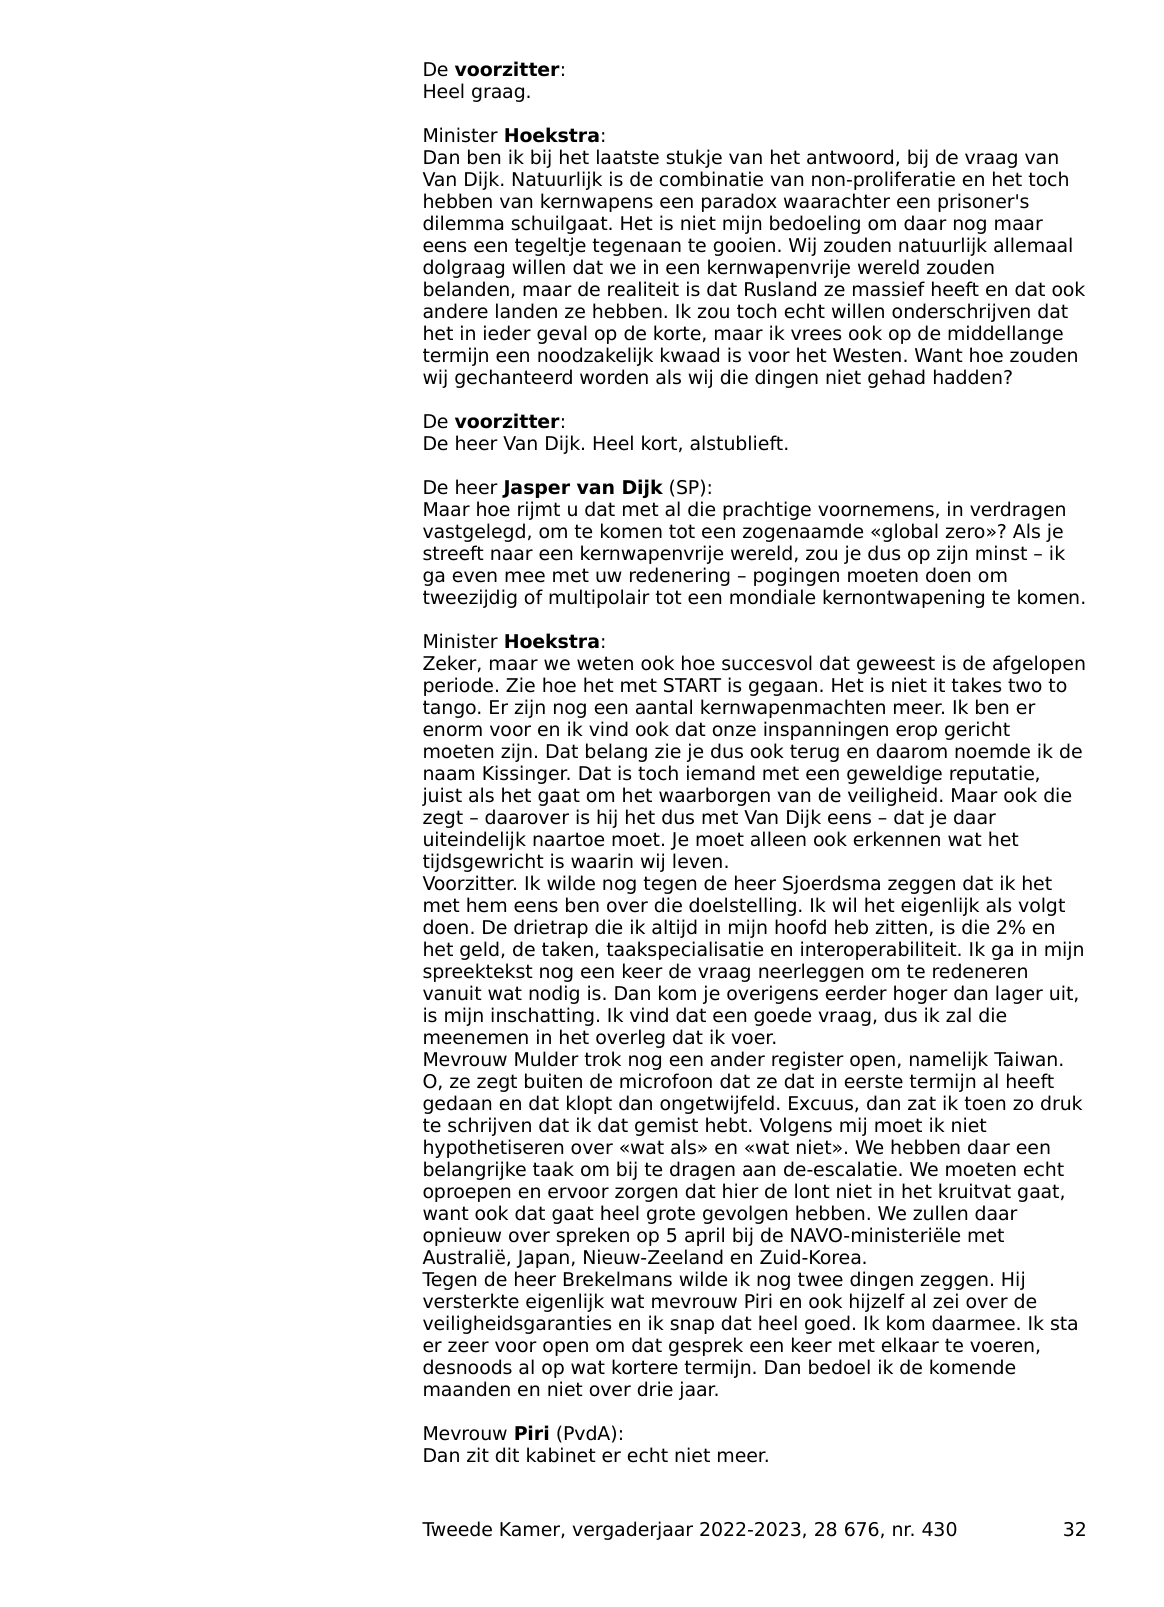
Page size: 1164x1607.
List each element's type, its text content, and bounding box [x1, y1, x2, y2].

text Dan ben ik bij het laatste stukje van het antwoord, bij de vraag van Van Dijk. Natuurlijk is de combinatie van non-proliferatie en het toch hebben van kernwapens een paradox waarachter een prisoner's dilemma schuilgaat. Het is niet mijn bedoeling om daar nog maar eens een tegeltje tegenaan te gooien. Wij zouden natuurlijk allemaal dolgraag willen dat we in een kernwapenvrije wereld zouden belanden, maar de realiteit is dat Rusland ze massief heeft en dat ook andere landen ze hebben. Ik zou toch echt willen onderschrijven dat het in ieder geval op de korte, maar ik vrees ook op de middellange termijn een noodzakelijk kwaad is voor het Westen. Want hoe zouden wij gechanteerd worden als wij die dingen niet gehad hadden? [422, 147, 1087, 389]
text De heer Jasper van Dijk (SP): [422, 477, 1087, 499]
text Maar hoe rijmt u dat met al die prachtige voornemens, in verdragen vastgelegd, om te komen tot een zogenaamde «global zero»? Als je streeft naar een kernwapenvrije wereld, zou je dus op zijn minst – ik ga even mee met uw redenering – pogingen moeten doen om tweezijdig of multipolair tot een mondiale kernontwapening te komen. [422, 499, 1087, 609]
text Heel graag. [422, 81, 1087, 103]
text Zeker, maar we weten ook hoe succesvol dat geweest is de afgelopen periode. Zie hoe het met START is gegaan. Het is niet it takes two to tango. Er zijn nog een aantal kernwapenmachten meer. Ik ben er enorm voor en ik vind ook dat onze inspanningen erop gericht moeten zijn. Dat belang zie je dus ook terug en daarom noemde ik de naam Kissinger. Dat is toch iemand met een geweldige reputatie, juist als het gaat om het waarborgen van de veiligheid. Maar ook die zegt – daarover is hij het dus met Van Dijk eens – dat je daar uiteindelijk naartoe moet. Je moet alleen ook erkennen wat het tijdsgewricht is waarin wij leven. [422, 653, 1087, 873]
text Tegen de heer Brekelmans wilde ik nog twee dingen zeggen. Hij versterkte eigenlijk wat mevrouw Piri en ook hijzelf al zei over de veiligheidsgaranties en ik snap dat heel goed. Ik kom daarmee. Ik sta er zeer voor open om dat gesprek een keer met elkaar te voeren, desnoods al op wat kortere termijn. Dan bedoel ik de komende maanden en niet over drie jaar. [422, 1269, 1087, 1401]
text Minister Hoekstra: [422, 125, 1087, 147]
text De voorzitter: [422, 411, 1087, 433]
text De voorzitter: [422, 59, 1087, 81]
text De heer Van Dijk. Heel kort, alstublieft. [422, 433, 1087, 455]
text Minister Hoekstra: [422, 631, 1087, 653]
text Voorzitter. Ik wilde nog tegen de heer Sjoerdsma zeggen dat ik het met hem eens ben over die doelstelling. Ik wil het eigenlijk als volgt doen. De drietrap die ik altijd in mijn hoofd heb zitten, is die 2% en het geld, de taken, taakspecialisatie en interoperabiliteit. Ik ga in mijn spreektekst nog een keer de vraag neerleggen om te redeneren vanuit wat nodig is. Dan kom je overigens eerder hoger dan lager uit, is mijn inschatting. Ik vind dat een goede vraag, dus ik zal die meenemen in het overleg dat ik voer. [422, 873, 1087, 1049]
text Mevrouw Piri (PvdA): [422, 1423, 1087, 1445]
text Mevrouw Mulder trok nog een ander register open, namelijk Taiwan. O, ze zegt buiten de microfoon dat ze dat in eerste termijn al heeft gedaan en dat klopt dan ongetwijfeld. Excuus, dan zat ik toen zo druk te schrijven dat ik dat gemist hebt. Volgens mij moet ik niet hypothetiseren over «wat als» en «wat niet». We hebben daar een belangrijke taak om bij te dragen aan de-escalatie. We moeten echt oproepen en ervoor zorgen dat hier de lont niet in het kruitvat gaat, want ook dat gaat heel grote gevolgen hebben. We zullen daar opnieuw over spreken op 5 april bij de NAVO-ministeriële met Australië, Japan, Nieuw-Zeeland en Zuid-Korea. [422, 1049, 1087, 1269]
text Dan zit dit kabinet er echt niet meer. [422, 1445, 1087, 1467]
